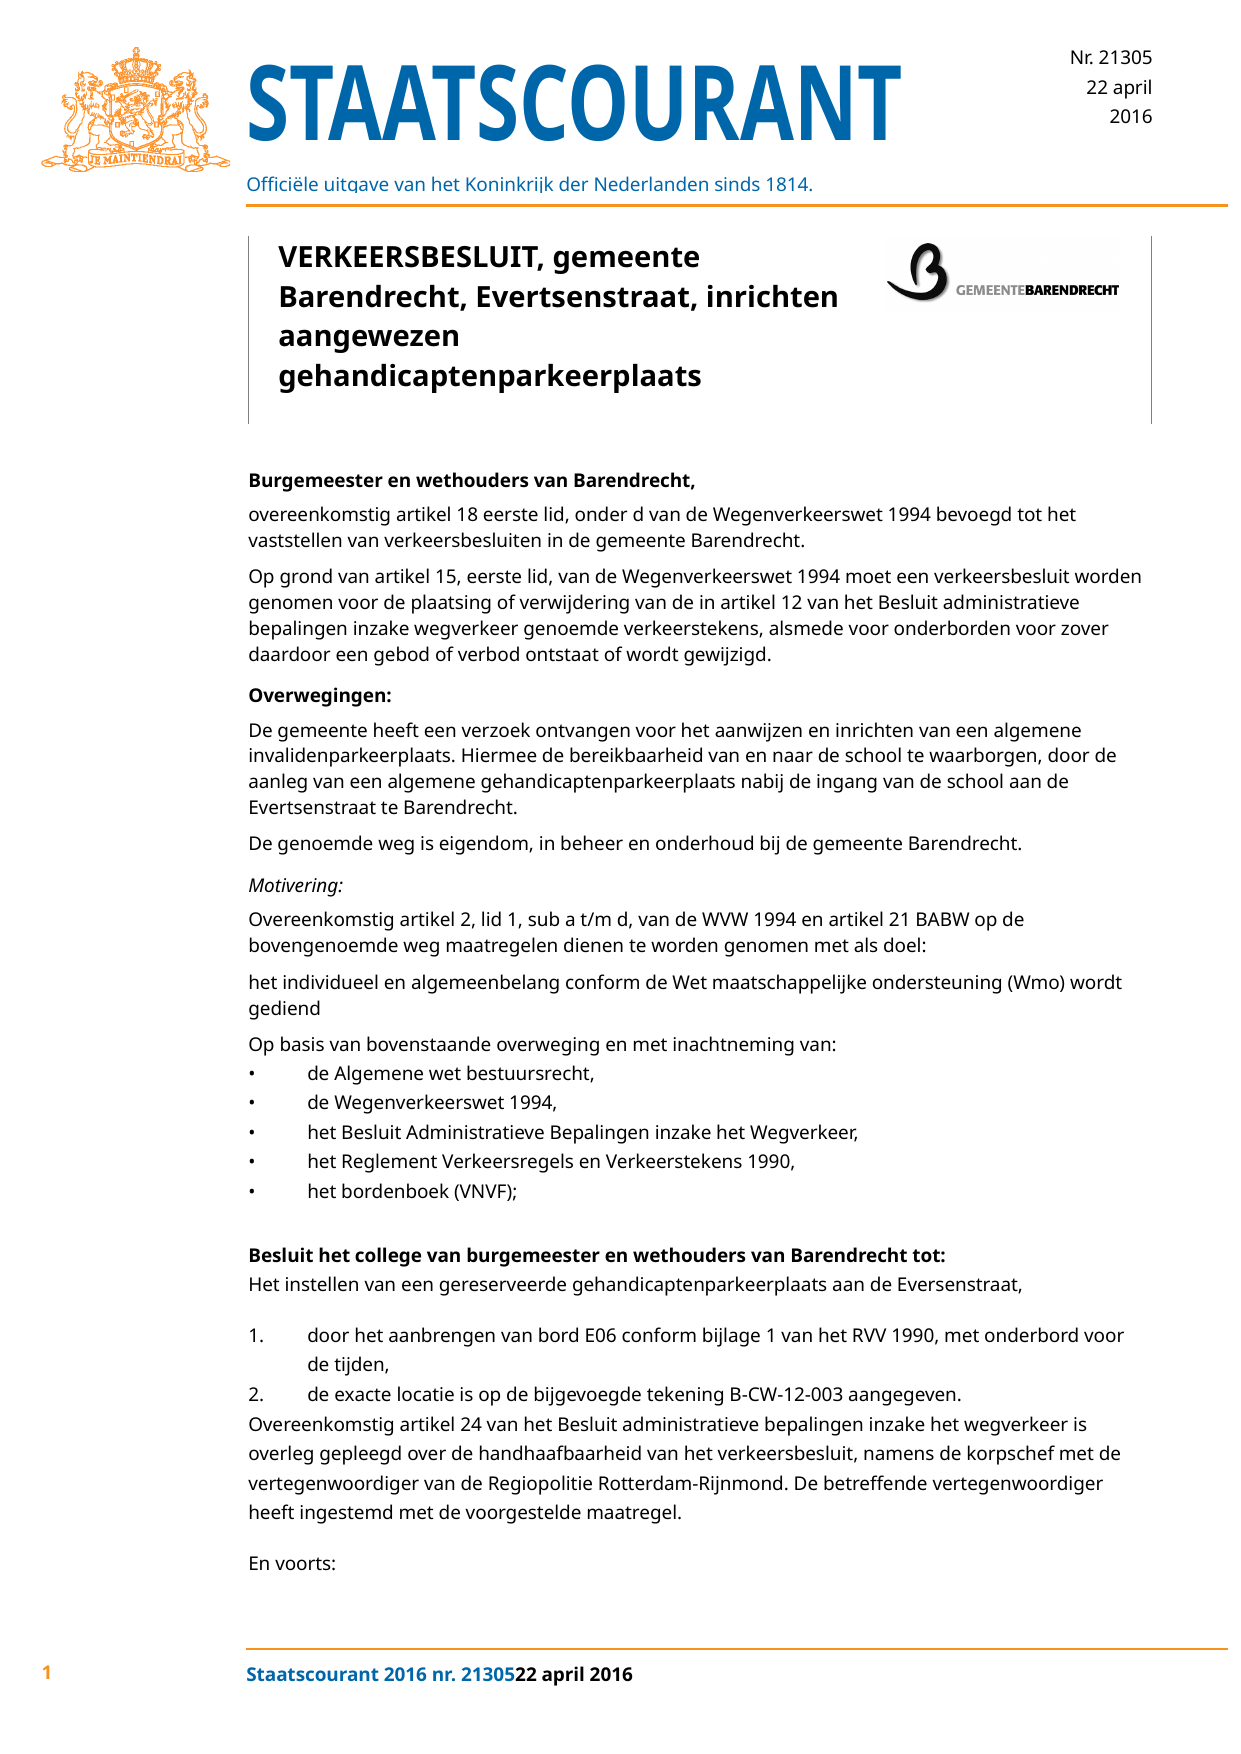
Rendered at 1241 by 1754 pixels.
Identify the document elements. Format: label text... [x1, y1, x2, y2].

text het individueel en algemeenbelang conform de Wet maatschappelijke ondersteuning (Wmo) wordt gediend [248, 969, 1152, 1020]
picture [882, 236, 1119, 312]
list de exacte locatie is op de bijgevoegde tekening B-CW-12-003 aangegeven. [248, 1381, 1152, 1407]
text Op grond van artikel 15, eerste lid, van de Wegenverkeerswet 1994 moet een verkeersbesluit worden genomen voor de plaatsing of verwijdering van de in artikel 12 van het Besluit administratieve bepalingen inzake wegverkeer genoemde verkeerstekens, alsmede voor onderborden voor zover daardoor een gebod of verbod ontstaat of wordt gewijzigd. [248, 564, 1152, 667]
list het Besluit Administratieve Bepalingen inzake het Wegverkeer, [248, 1119, 1152, 1144]
text Overeenkomstig artikel 24 van het Besluit administratieve bepalingen inzake het wegverkeer is overleg gepleegd over de handhaafbaarheid van het verkeersbesluit, namens de korpschef met de vertegenwoordiger van de Regiopolitie Rotterdam-Rijnmond. De betreffende vertegenwoordiger heeft ingestemd met de voorgestelde maatregel. [248, 1411, 1152, 1525]
list het Reglement Verkeersregels en Verkeerstekens 1990, [248, 1148, 1152, 1174]
list de Algemene wet bestuursrecht, [248, 1060, 1152, 1085]
text En voorts: [248, 1550, 1152, 1576]
list de Wegenverkeerswet 1994, [248, 1089, 1152, 1115]
table_header [850, 236, 1151, 424]
table_header VERKEERSBESLUIT, gemeente Barendrecht, Evertsenstraat, inrichten aangewezen gehandicaptenparkeerplaats [249, 236, 850, 424]
text Besluit het college van burgemeester en wethouders van Barendrecht tot: [248, 1242, 1152, 1268]
list door het aanbrengen van bord E06 conform bijlage 1 van het RVV 1990, met onderbord voor de tijden, [248, 1322, 1152, 1377]
text Burgemeester en wethouders van Barendrecht, [248, 467, 1152, 493]
text overeenkomstig artikel 18 eerste lid, onder d van de Wegenverkeerswet 1994 bevoegd tot het vaststellen van verkeersbesluiten in de gemeente Barendrecht. [248, 501, 1152, 553]
picture [41, 47, 231, 172]
text De gemeente heeft een verzoek ontvangen voor het aanwijzen en inrichten van een algemene invalidenparkeerplaats. Hiermee de bereikbaarheid van en naar de school te waarborgen, door de aanleg van een algemene gehandicaptenparkeerplaats nabij de ingang van de school aan de Evertsenstraat te Barendrecht. [248, 717, 1152, 820]
text Op basis van bovenstaande overweging en met inachtneming van: [248, 1031, 1152, 1057]
text Overwegingen: [248, 683, 1152, 708]
text Motivering: [248, 872, 1152, 898]
text De genoemde weg is eigendom, in beheer en onderhoud bij de gemeente Barendrecht. [248, 831, 1152, 856]
text Het instellen van een gereserveerde gehandicaptenparkeerplaats aan de Eversenstraat, [248, 1272, 1152, 1297]
text Overeenkomstig artikel 2, lid 1, sub a t/m d, van de WVW 1994 en artikel 21 BABW op de bovengenoemde weg maatregelen dienen te worden genomen met als doel: [248, 907, 1152, 958]
list het bordenboek (VNVF); [248, 1178, 1152, 1204]
